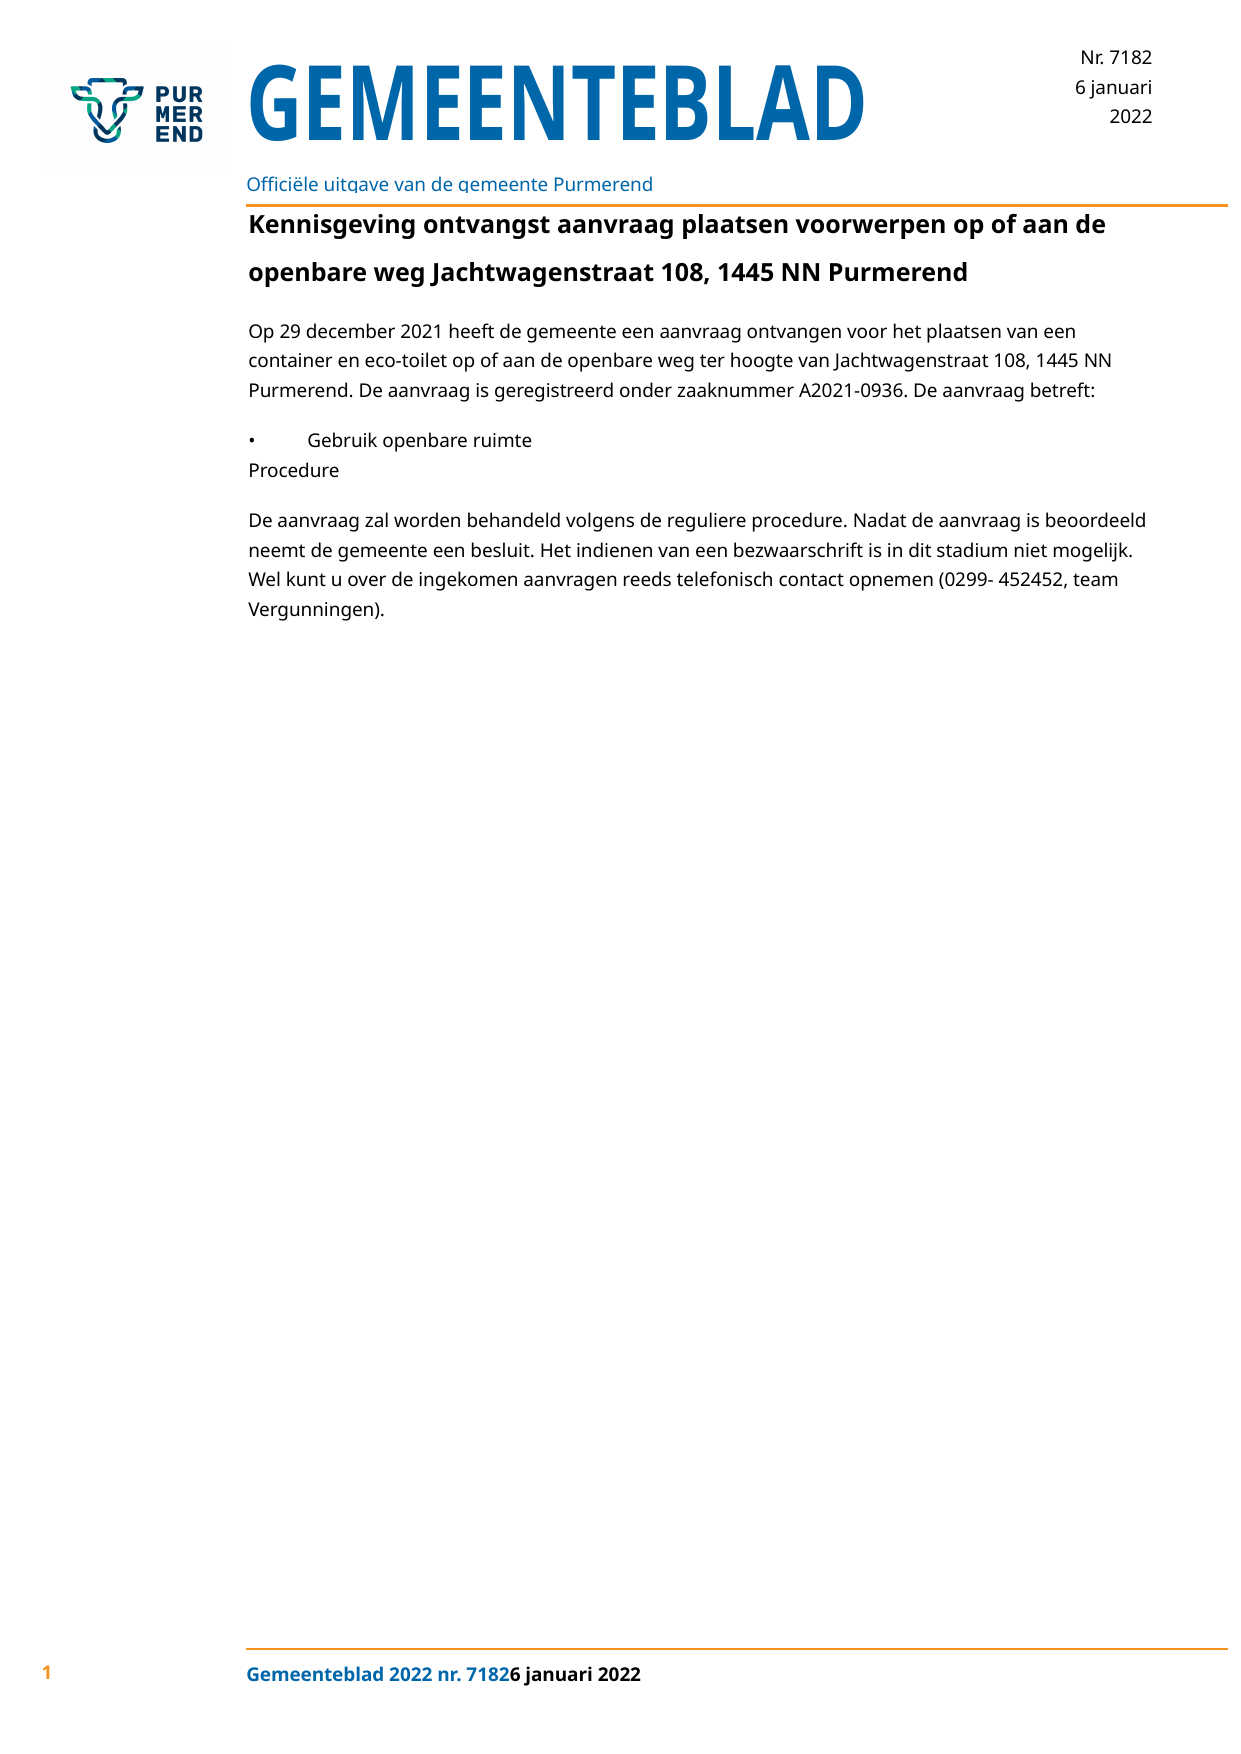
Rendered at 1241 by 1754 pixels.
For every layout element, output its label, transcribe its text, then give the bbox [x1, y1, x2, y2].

text Kennisgeving ontvangst aanvraag plaatsen voorwerpen op of aan de openbare weg Jachtwagenstraat 108, 1445 NN Purmerend [248, 207, 1152, 288]
text Procedure [248, 457, 1152, 483]
picture [41, 47, 231, 172]
text De aanvraag zal worden behandeld volgens de reguliere procedure. Nadat de aanvraag is beoordeeld neemt de gemeente een besluit. Het indienen van een bezwaarschrift is in dit stadium niet mogelijk. Wel kunt u over de ingekomen aanvragen reeds telefonisch contact opnemen (0299- 452452, team Vergunningen). [248, 507, 1152, 622]
text Op 29 december 2021 heeft de gemeente een aanvraag ontvangen voor het plaatsen van een container en eco-toilet op of aan de openbare weg ter hoogte van Jachtwagenstraat 108, 1445 NN Purmerend. De aanvraag is geregistreerd onder zaaknummer A2021-0936. De aanvraag betreft: [248, 318, 1152, 403]
list Gebruik openbare ruimte [248, 427, 1152, 453]
